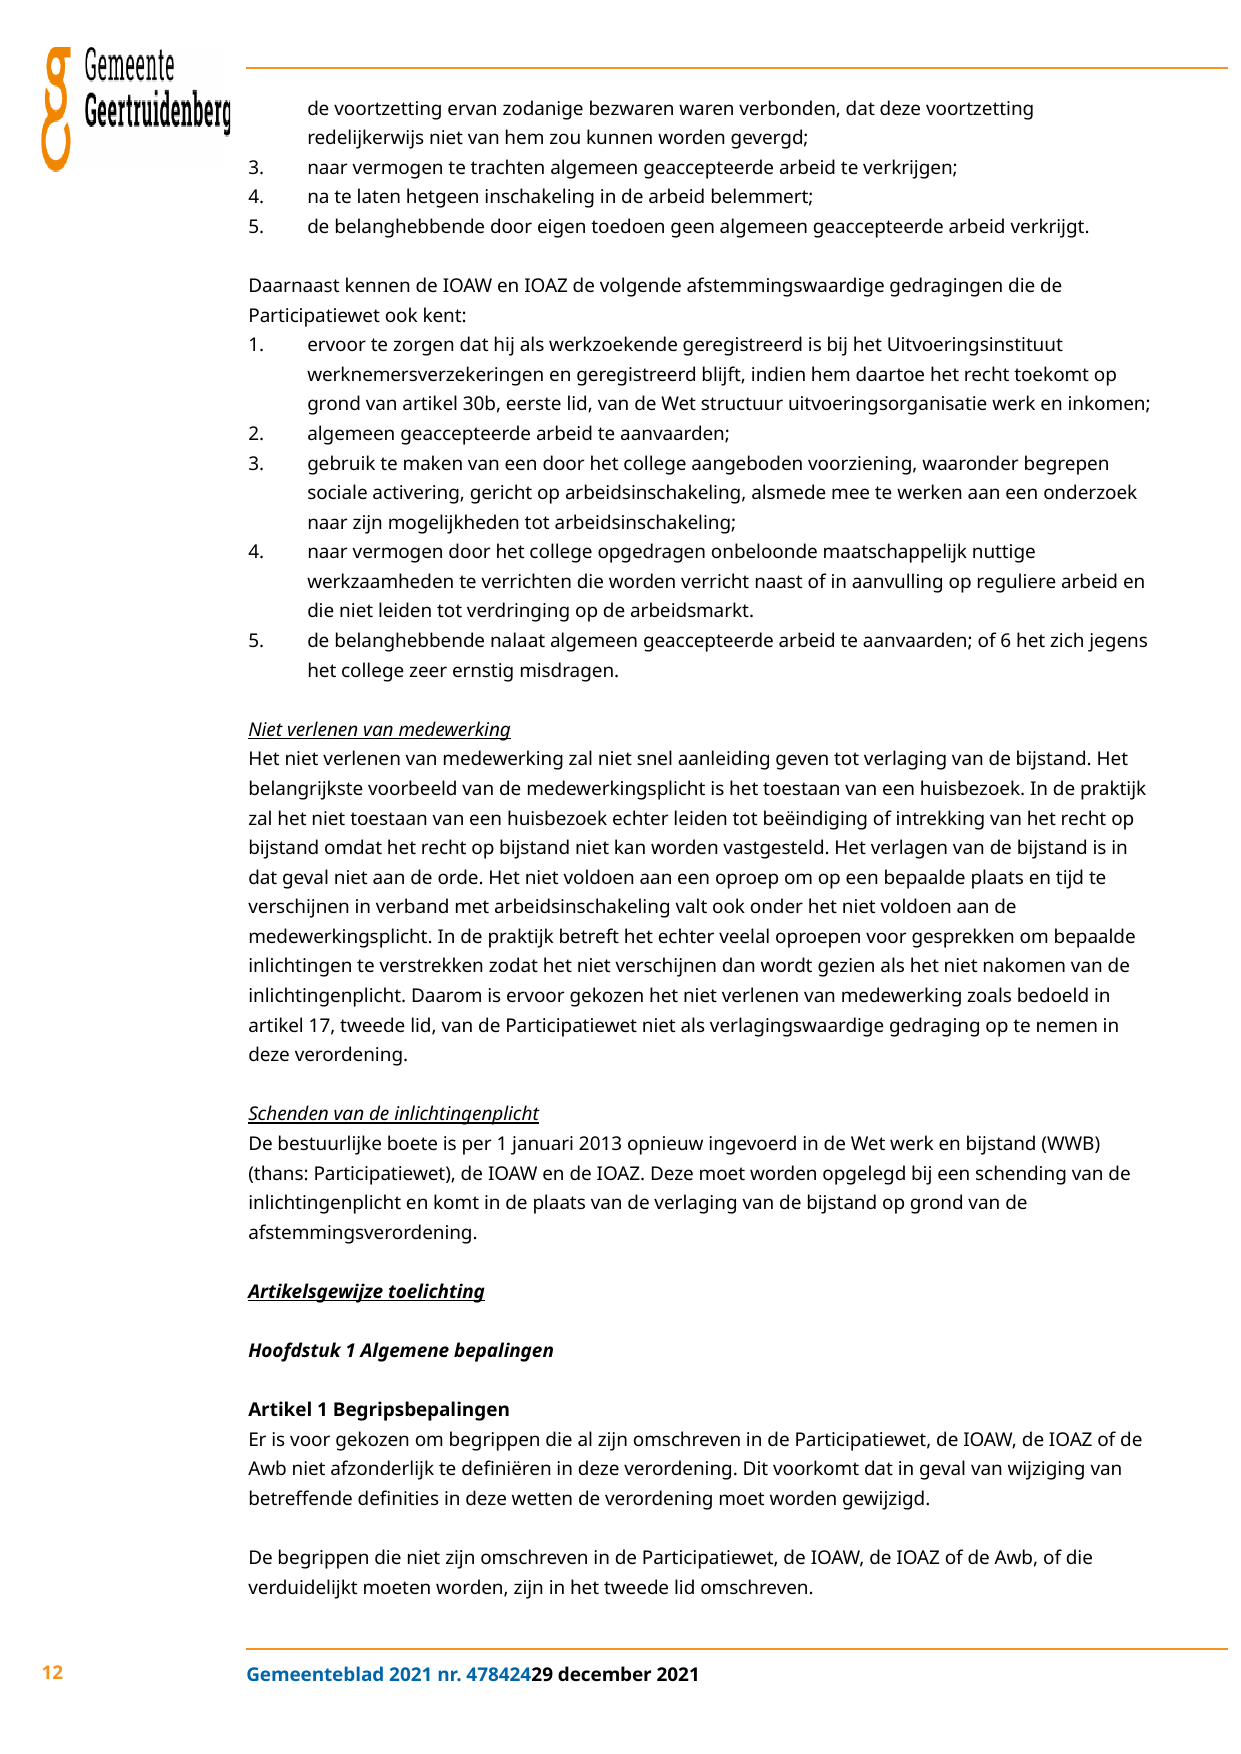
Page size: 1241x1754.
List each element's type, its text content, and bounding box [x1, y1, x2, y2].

text Daarnaast kennen de IOAW en IOAZ de volgende afstemmingswaardige gedragingen die de Participatiewet ook kent: [248, 272, 1152, 328]
text Niet verlenen van medewerking [248, 716, 1152, 742]
list naar vermogen door het college opgedragen onbeloonde maatschappelijk nuttige werkzaamheden te verrichten die worden verricht naast of in aanvulling op reguliere arbeid en die niet leiden tot verdringing op de arbeidsmarkt. [248, 538, 1152, 623]
list naar vermogen te trachten algemeen geaccepteerde arbeid te verkrijgen; [248, 154, 1152, 180]
text Het niet verlenen van medewerking zal niet snel aanleiding geven tot verlaging van de bijstand. Het belangrijkste voorbeeld van de medewerkingsplicht is het toestaan van een huisbezoek. In de praktijk zal het niet toestaan van een huisbezoek echter leiden tot beëindiging of intrekking van het recht op bijstand omdat het recht op bijstand niet kan worden vastgesteld. Het verlagen van de bijstand is in dat geval niet aan de orde. Het niet voldoen aan een oproep om op een bepaalde plaats en tijd te verschijnen in verband met arbeidsinschakeling valt ook onder het niet voldoen aan de medewerkingsplicht. In de praktijk betreft het echter veelal oproepen voor gesprekken om bepaalde inlichtingen te verstrekken zodat het niet verschijnen dan wordt gezien als het niet nakomen van de inlichtingenplicht. Daarom is ervoor gekozen het niet verlenen van medewerking zoals bedoeld in artikel 17, tweede lid, van de Participatiewet niet als verlagingswaardige gedraging op te nemen in deze verordening. [248, 746, 1152, 1067]
list na te laten hetgeen inschakeling in de arbeid belemmert; [248, 183, 1152, 209]
text Artikelsgewijze toelichting [248, 1278, 1152, 1304]
text De begrippen die niet zijn omschreven in de Participatiewet, de IOAW, de IOAZ of de Awb, of die verduidelijkt moeten worden, zijn in het tweede lid omschreven. [248, 1544, 1152, 1600]
text Er is voor gekozen om begrippen die al zijn omschreven in de Participatiewet, de IOAW, de IOAZ of de Awb niet afzonderlijk te definiëren in deze verordening. Dit voorkomt dat in geval van wijziging van betreffende definities in deze wetten de verordening moet worden gewijzigd. [248, 1426, 1152, 1511]
list de voortzetting ervan zodanige bezwaren waren verbonden, dat deze voortzetting redelijkerwijs niet van hem zou kunnen worden gevergd; [248, 95, 1152, 150]
text Hoofdstuk 1 Algemene bepalingen [248, 1337, 1152, 1363]
picture [41, 47, 231, 172]
list algemeen geaccepteerde arbeid te aanvaarden; [248, 420, 1152, 446]
text Artikel 1 Begripsbepalingen [248, 1396, 1152, 1422]
list gebruik te maken van een door het college aangeboden voorziening, waaronder begrepen sociale activering, gericht op arbeidsinschakeling, alsmede mee te werken aan een onderzoek naar zijn mogelijkheden tot arbeidsinschakeling; [248, 450, 1152, 535]
list ervoor te zorgen dat hij als werkzoekende geregistreerd is bij het Uitvoeringsinstituut werknemersverzekeringen en geregistreerd blijft, indien hem daartoe het recht toekomt op grond van artikel 30b, eerste lid, van de Wet structuur uitvoeringsorganisatie werk en inkomen; [248, 331, 1152, 416]
list de belanghebbende door eigen toedoen geen algemeen geaccepteerde arbeid verkrijgt. [248, 213, 1152, 239]
text Schenden van de inlichtingenplicht [248, 1101, 1152, 1126]
text De bestuurlijke boete is per 1 januari 2013 opnieuw ingevoerd in de Wet werk en bijstand (WWB) (thans: Participatiewet), de IOAW en de IOAZ. Deze moet worden opgelegd bij een schending van de inlichtingenplicht en komt in de plaats van de verlaging van de bijstand op grond van de afstemmingsverordening. [248, 1130, 1152, 1245]
list de belanghebbende nalaat algemeen geaccepteerde arbeid te aanvaarden; of 6 het zich jegens het college zeer ernstig misdragen. [248, 627, 1152, 683]
